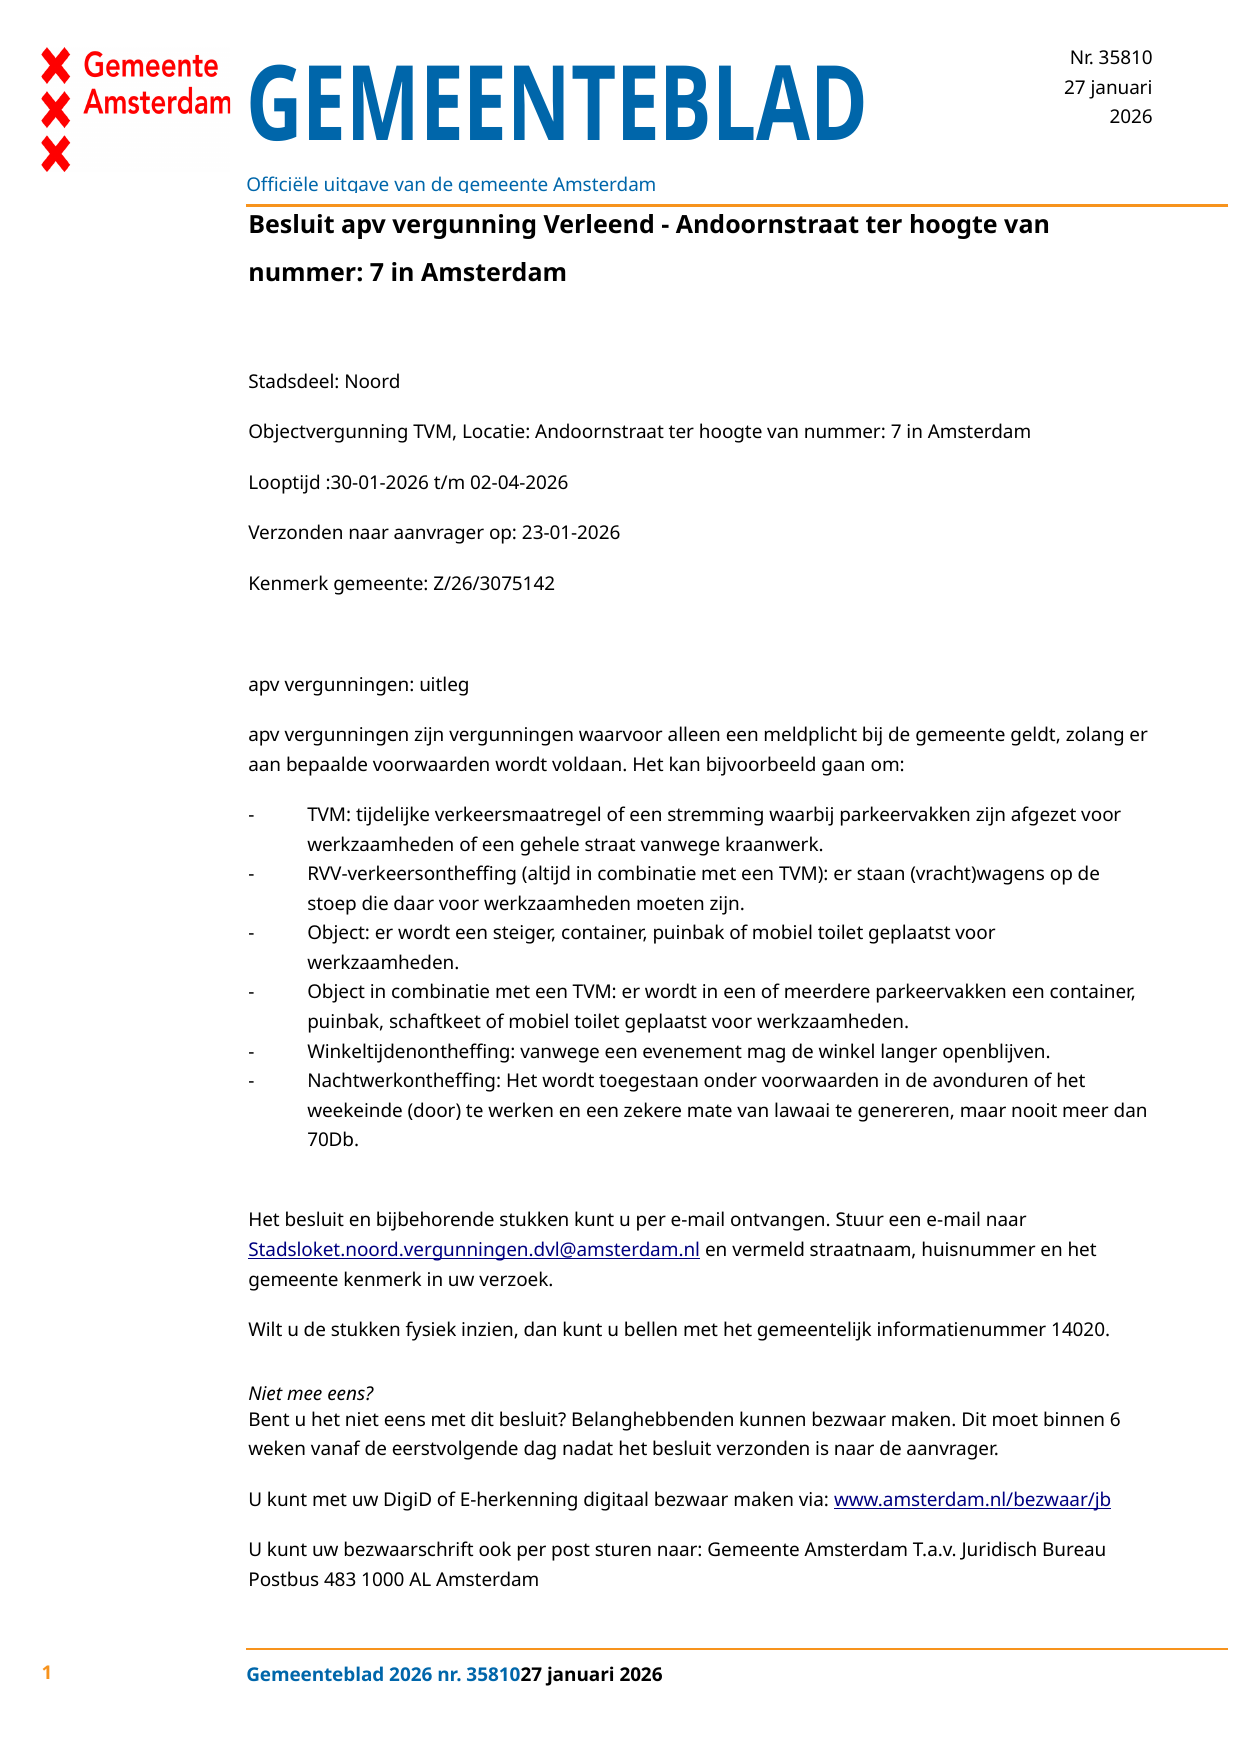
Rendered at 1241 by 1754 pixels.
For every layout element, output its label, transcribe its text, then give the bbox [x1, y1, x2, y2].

text Het besluit en bijbehorende stukken kunt u per e-mail ontvangen. Stuur een e-mail naar Stadsloket.noord.vergunningen.dvl@amsterdam.nl en vermeld straatnaam, huisnummer en het gemeente kenmerk in uw verzoek. [248, 1207, 1152, 1292]
text U kunt uw bezwaarschrift ook per post sturen naar: Gemeente Amsterdam T.a.v. Juridisch Bureau Postbus 483 1000 AL Amsterdam [248, 1536, 1152, 1592]
text Verzonden naar aanvrager op: 23-01-2026 [248, 519, 1152, 545]
text Kenmerk gemeente: Z/26/3075142 [248, 570, 1152, 596]
list Object: er wordt een steiger, container, puinbak of mobiel toilet geplaatst voor werkzaamheden. [248, 919, 1152, 975]
list RVV-verkeersontheffing (altijd in combinatie met een TVM): er staan (vracht)wagens op de stoep die daar voor werkzaamheden moeten zijn. [248, 860, 1152, 916]
text Wilt u de stukken fysiek inzien, dan kunt u bellen met het gemeentelijk informatienummer 14020. [248, 1316, 1152, 1342]
text apv vergunningen: uitleg [248, 671, 1152, 697]
text Objectvergunning TVM, Locatie: Andoornstraat ter hoogte van nummer: 7 in Amsterdam [248, 419, 1152, 444]
text Niet mee eens? [248, 1380, 1152, 1406]
list TVM: tijdelijke verkeersmaatregel of een stremming waarbij parkeervakken zijn afgezet voor werkzaamheden of een gehele straat vanwege kraanwerk. [248, 801, 1152, 857]
text Looptijd :30-01-2026 t/m 02-04-2026 [248, 469, 1152, 495]
text U kunt met uw DigiD of E-herkenning digitaal bezwaar maken via: www.amsterdam.nl/bezwaar/jb [248, 1486, 1152, 1512]
picture [41, 47, 231, 172]
list Object in combinatie met een TVM: er wordt in een of meerdere parkeervakken een container, puinbak, schaftkeet of mobiel toilet geplaatst voor werkzaamheden. [248, 979, 1152, 1034]
text apv vergunningen zijn vergunningen waarvoor alleen een meldplicht bij de gemeente geldt, zolang er aan bepaalde voorwaarden wordt voldaan. Het kan bijvoorbeeld gaan om: [248, 721, 1152, 777]
list Winkeltijdenontheffing: vanwege een evenement mag de winkel langer openblijven. [248, 1038, 1152, 1064]
list Nachtwerkontheffing: Het wordt toegestaan onder voorwaarden in de avonduren of het weekeinde (door) te werken en een zekere mate van lawaai te genereren, maar nooit meer dan 70Db. [248, 1067, 1152, 1152]
text Bent u het niet eens met dit besluit? Belanghebbenden kunnen bezwaar maken. Dit moet binnen 6 weken vanaf de eerstvolgende dag nadat het besluit verzonden is naar de aanvrager. [248, 1406, 1152, 1461]
text Besluit apv vergunning Verleend - Andoornstraat ter hoogte van nummer: 7 in Amsterdam [248, 207, 1152, 288]
text Stadsdeel: Noord [248, 368, 1152, 394]
